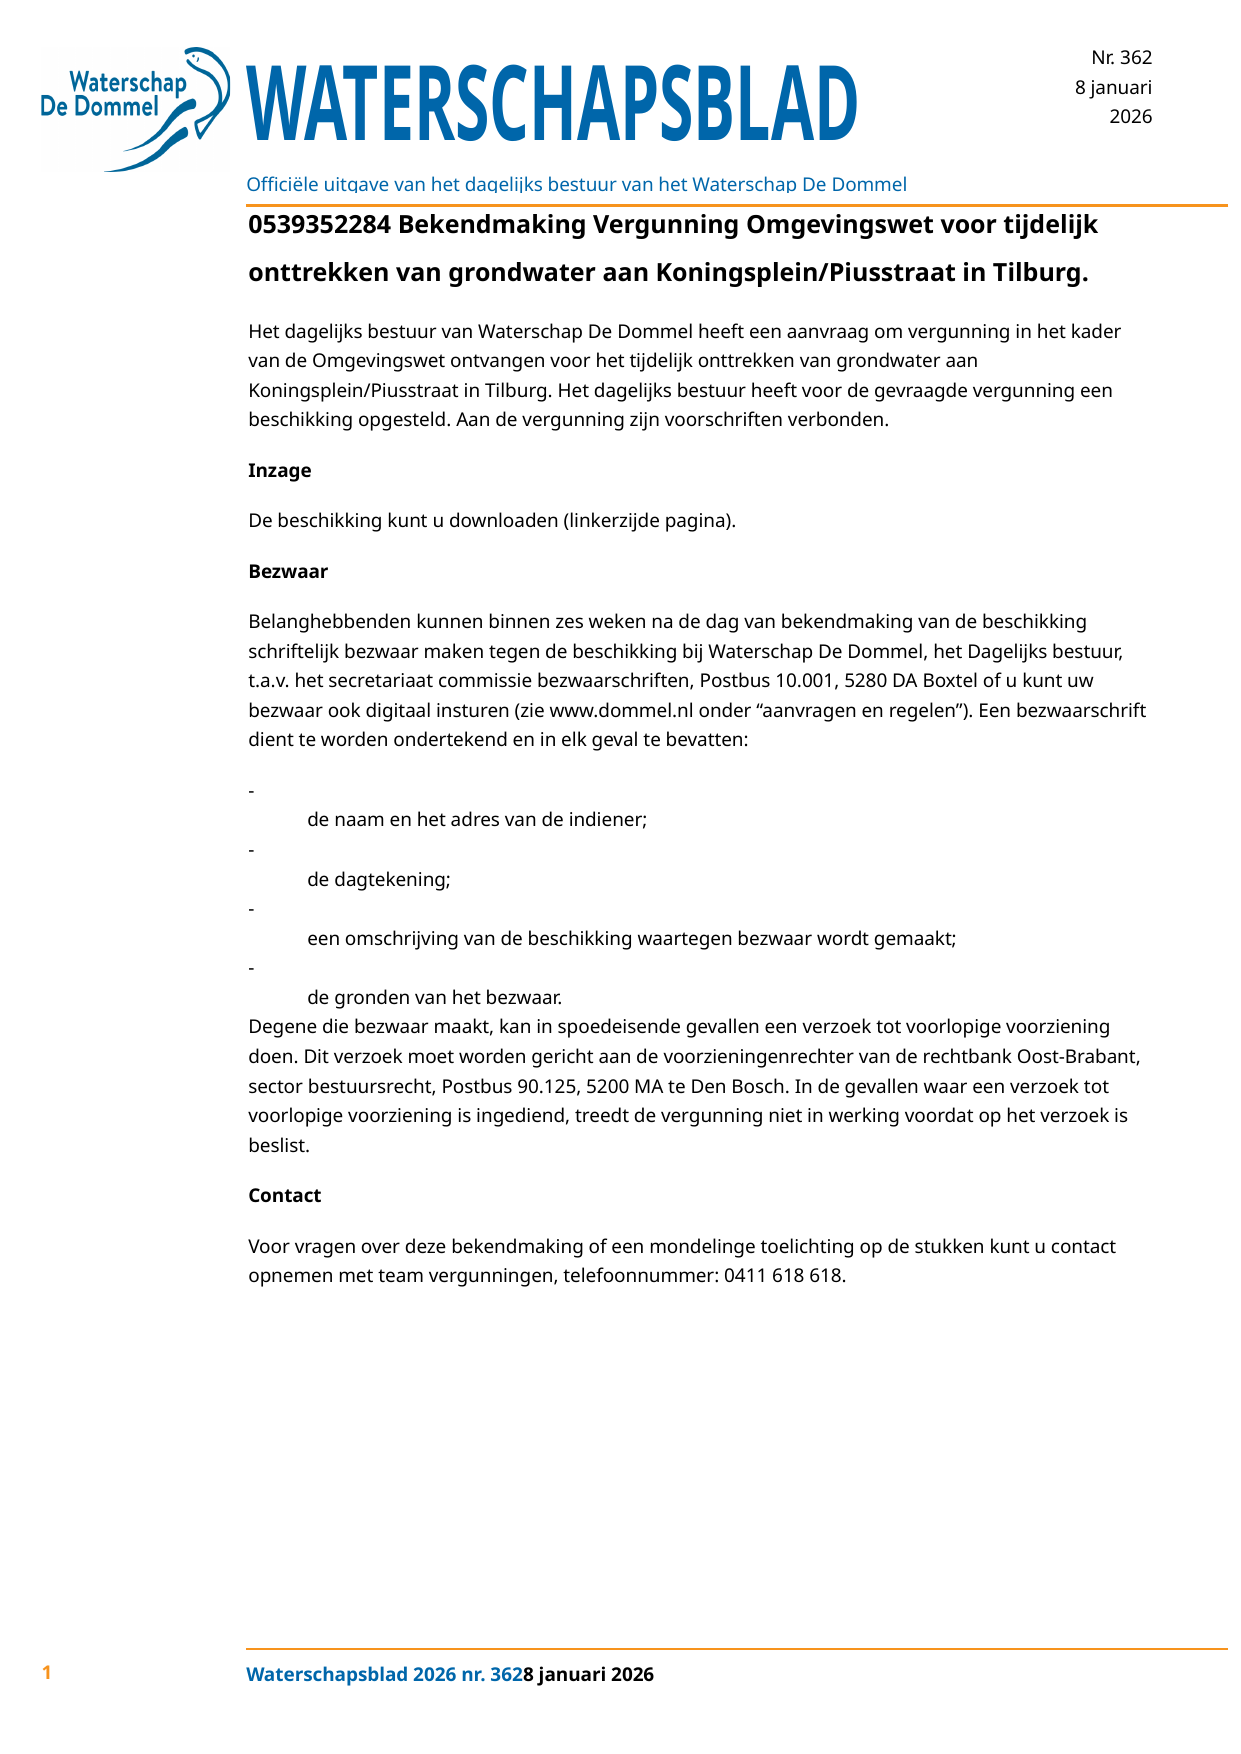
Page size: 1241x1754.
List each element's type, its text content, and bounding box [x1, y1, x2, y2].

list de naam en het adres van de indiener; [248, 807, 1152, 832]
text Belanghebbenden kunnen binnen zes weken na de dag van bekendmaking van de beschikking schriftelijk bezwaar maken tegen de beschikking bij Waterschap De Dommel, het Dagelijks bestuur, t.a.v. het secretariaat commissie bezwaarschriften, Postbus 10.001, 5280 DA Boxtel of u kunt uw bezwaar ook digitaal insturen (zie www.dommel.nl onder “aanvragen en regelen”). Een bezwaarschrift dient te worden ondertekend en in elk geval te bevatten: [248, 608, 1152, 752]
picture [204, 47, 231, 76]
text Degene die bezwaar maakt, kan in spoedeisende gevallen een verzoek tot voorlopige voorziening doen. Dit verzoek moet worden gericht aan de voorzieningenrechter van de rechtbank Oost-Brabant, sector bestuursrecht, Postbus 90.125, 5200 MA te Den Bosch. In de gevallen waar een verzoek tot voorlopige voorziening is ingediend, treedt de vergunning niet in werking voordat op het verzoek is beslist. [248, 1014, 1152, 1158]
text Het dagelijks bestuur van Waterschap De Dommel heeft een aanvraag om vergunning in het kader van de Omgevingswet ontvangen voor het tijdelijk onttrekken van grondwater aan Koningsplein/Piusstraat in Tilburg. Het dagelijks bestuur heeft voor de gevraagde vergunning een beschikking opgesteld. Aan de vergunning zijn voorschriften verbonden. [248, 318, 1152, 432]
text Inzage [248, 457, 1152, 483]
list de dagtekening; [248, 866, 1152, 892]
text De beschikking kunt u downloaden (linkerzijde pagina). [248, 507, 1152, 533]
picture [41, 47, 231, 172]
text Contact [248, 1182, 1152, 1208]
list een omschrijving van de beschikking waartegen bezwaar wordt gemaakt; [248, 925, 1152, 951]
text Bezwaar [248, 558, 1152, 584]
text 0539352284 Bekendmaking Vergunning Omgevingswet voor tijdelijk onttrekken van grondwater aan Koningsplein/Piusstraat in Tilburg. [248, 207, 1152, 288]
text Voor vragen over deze bekendmaking of een mondelinge toelichting op de stukken kunt u contact opnemen met team vergunningen, telefoonnummer: 0411 618 618. [248, 1233, 1152, 1288]
picture [198, 118, 210, 131]
picture [45, 99, 51, 111]
list de gronden van het bezwaar. [248, 984, 1152, 1010]
